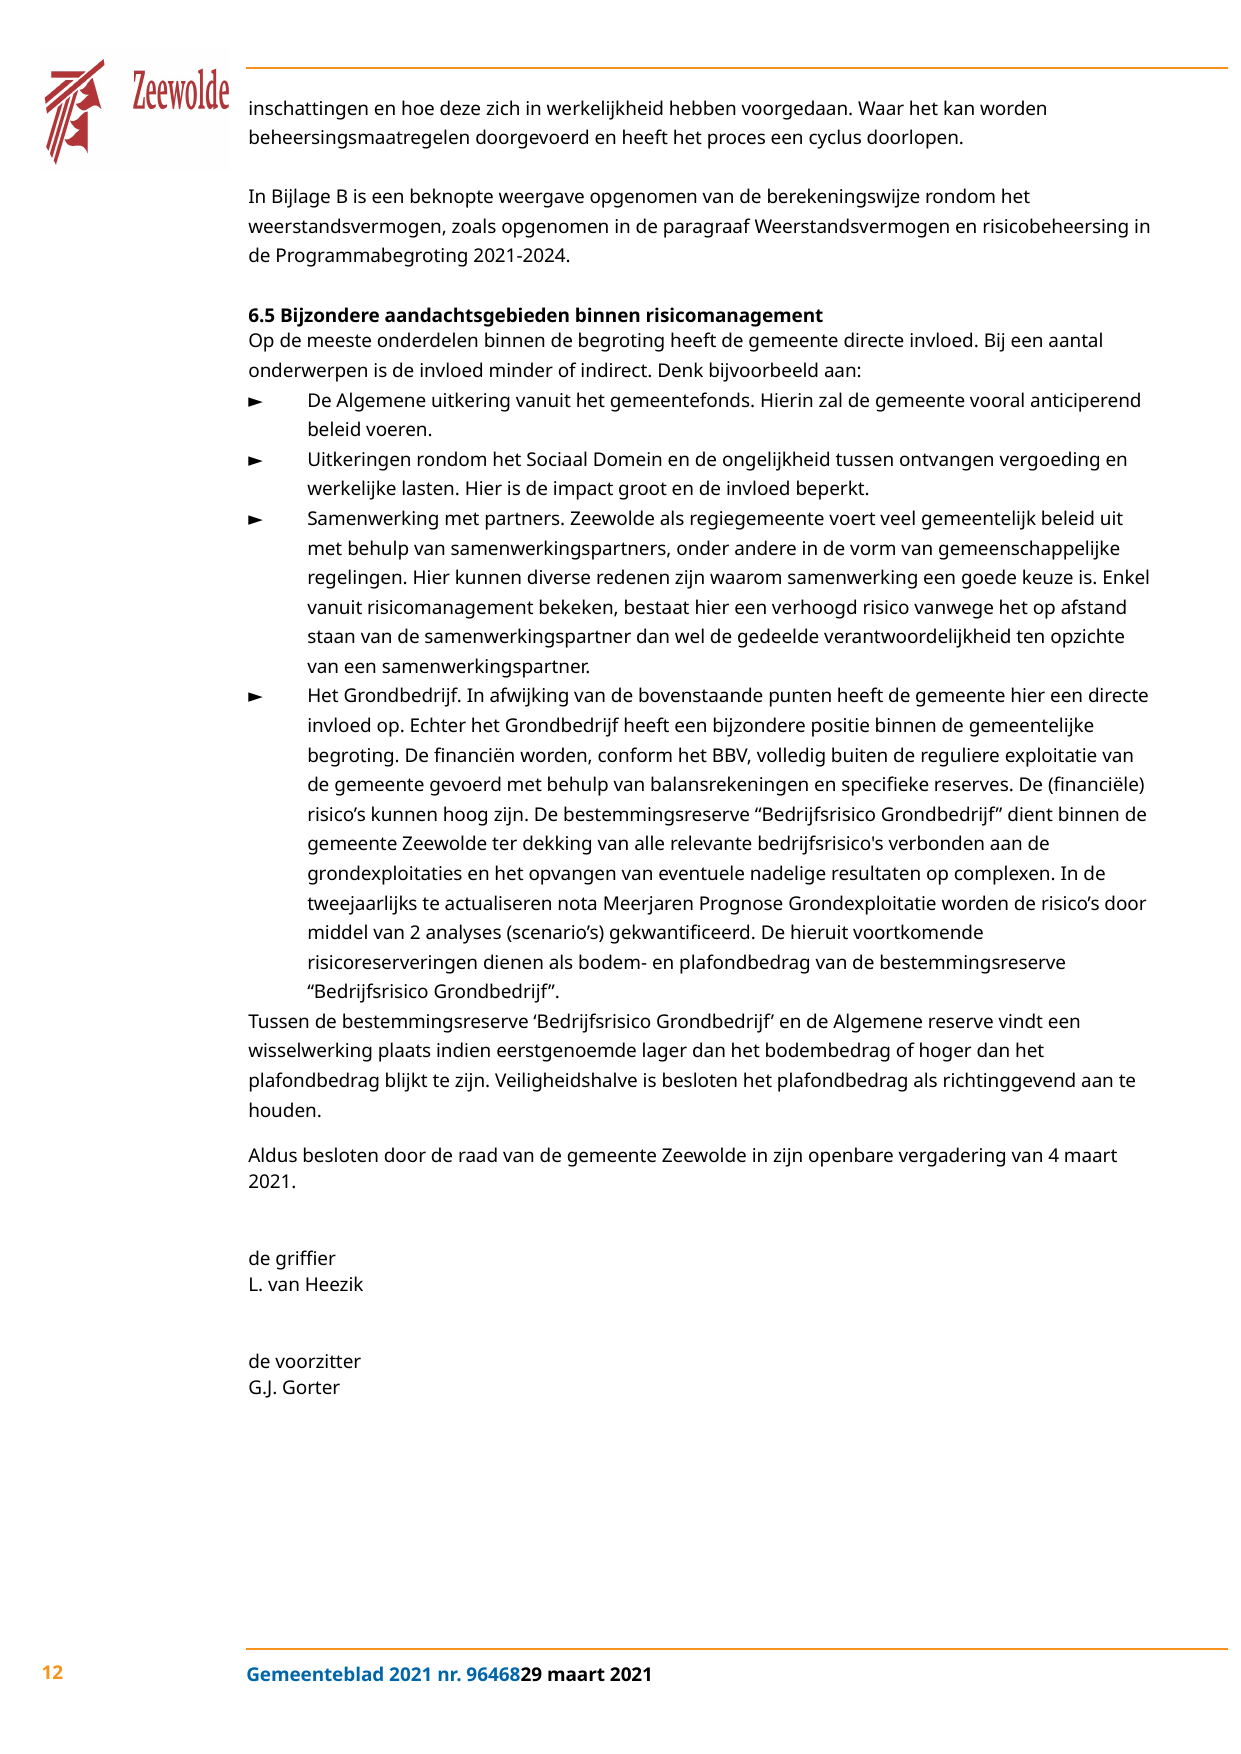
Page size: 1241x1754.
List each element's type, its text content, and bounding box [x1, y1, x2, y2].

list Samenwerking met partners. Zeewolde als regiegemeente voert veel gemeentelijk beleid uit met behulp van samenwerkingspartners, onder andere in de vorm van gemeenschappelijke regelingen. Hier kunnen diverse redenen zijn waarom samenwerking een goede keuze is. Enkel vanuit risicomanagement bekeken, bestaat hier een verhoogd risico vanwege het op afstand staan van de samenwerkingspartner dan wel de gedeelde verantwoordelijkheid ten opzichte van een samenwerkingspartner. [248, 505, 1152, 679]
text Aldus besloten door de raad van de gemeente Zeewolde in zijn openbare vergadering van 4 maart 2021. [248, 1142, 1152, 1194]
picture [41, 47, 231, 172]
text de voorzitter [248, 1348, 1152, 1374]
text inschattingen en hoe deze zich in werkelijkheid hebben voorgedaan. Waar het kan worden beheersingsmaatregelen doorgevoerd en heeft het proces een cyclus doorlopen. [248, 95, 1152, 150]
text G.J. Gorter [248, 1374, 1152, 1400]
list Het Grondbedrijf. In afwijking van de bovenstaande punten heeft de gemeente hier een directe invloed op. Echter het Grondbedrijf heeft een bijzondere positie binnen de gemeentelijke begroting. De financiën worden, conform het BBV, volledig buiten de reguliere exploitatie van de gemeente gevoerd met behulp van balansrekeningen en specifieke reserves. De (financiële) risico’s kunnen hoog zijn. De bestemmingsreserve “Bedrijfsrisico Grondbedrijf” dient binnen de gemeente Zeewolde ter dekking van alle relevante bedrijfsrisico's verbonden aan de grondexploitaties en het opvangen van eventuele nadelige resultaten op complexen. In de tweejaarlijks te actualiseren nota Meerjaren Prognose Grondexploitatie worden de risico’s door middel van 2 analyses (scenario’s) gekwantificeerd. De hieruit voortkomende risicoreserveringen dienen als bodem- en plafondbedrag van de bestemmingsreserve “Bedrijfsrisico Grondbedrijf”. [248, 683, 1152, 1004]
text 6.5 Bijzondere aandachtsgebieden binnen risicomanagement [248, 302, 1152, 328]
text L. van Heezik [248, 1271, 1152, 1297]
list Uitkeringen rondom het Sociaal Domein en de ongelijkheid tussen ontvangen vergoeding en werkelijke lasten. Hier is de impact groot en de invloed beperkt. [248, 446, 1152, 501]
text Tussen de bestemmingsreserve ‘Bedrijfsrisico Grondbedrijf’ en de Algemene reserve vindt een wisselwerking plaats indien eerstgenoemde lager dan het bodembedrag of hoger dan het plafondbedrag blijkt te zijn. Veiligheidshalve is besloten het plafondbedrag als richtinggevend aan te houden. [248, 1008, 1152, 1122]
text Op de meeste onderdelen binnen de begroting heeft de gemeente directe invloed. Bij een aantal onderwerpen is de invloed minder of indirect. Denk bijvoorbeeld aan: [248, 328, 1152, 383]
text In Bijlage B is een beknopte weergave opgenomen van de berekeningswijze rondom het weerstandsvermogen, zoals opgenomen in de paragraaf Weerstandsvermogen en risicobeheersing in de Programmabegroting 2021-2024. [248, 183, 1152, 268]
list De Algemene uitkering vanuit het gemeentefonds. Hierin zal de gemeente vooral anticiperend beleid voeren. [248, 387, 1152, 442]
text de griffier [248, 1245, 1152, 1271]
